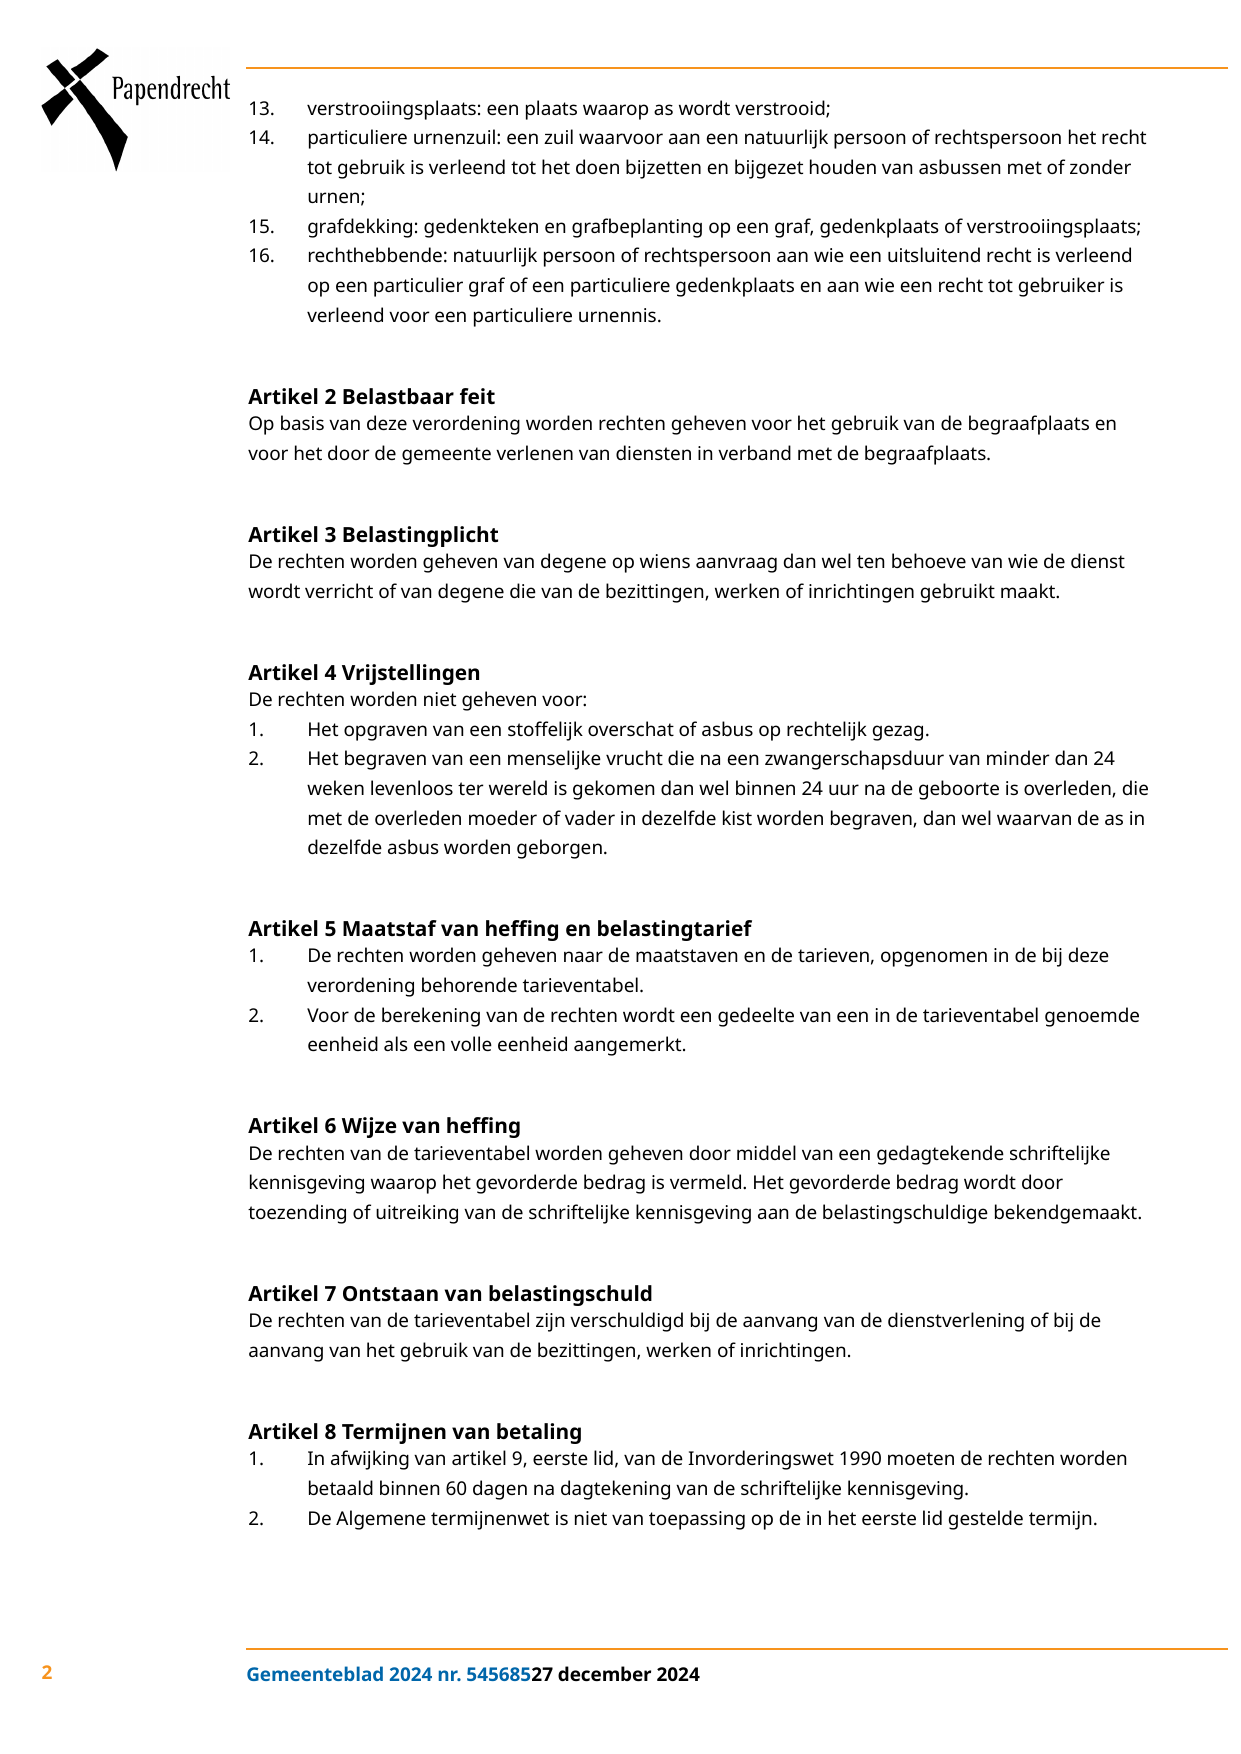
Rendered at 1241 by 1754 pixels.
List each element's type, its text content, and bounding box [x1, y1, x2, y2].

picture [41, 47, 231, 172]
list De rechten worden geheven naar de maatstaven en de tarieven, opgenomen in de bij deze verordening behorende tarieventabel. [248, 943, 1152, 998]
text Artikel 6 Wijze van heffing [248, 1111, 1152, 1140]
text De rechten worden niet geheven voor: [248, 686, 1152, 712]
text Artikel 7 Ontstaan van belastingschuld [248, 1279, 1152, 1307]
list Voor de berekening van de rechten wordt een gedeelte van een in de tarieventabel genoemde eenheid als een volle eenheid aangemerkt. [248, 1002, 1152, 1057]
text Op basis van deze verordening worden rechten geheven voor het gebruik van de begraafplaats en voor het door de gemeente verlenen van diensten in verband met de begraafplaats. [248, 410, 1152, 466]
list Het opgraven van een stoffelijk overschat of asbus op rechtelijk gezag. [248, 716, 1152, 742]
list grafdekking: gedenkteken en grafbeplanting op een graf, gedenkplaats of verstrooiingsplaats; [248, 213, 1152, 239]
text De rechten van de tarieventabel worden geheven door middel van een gedagtekende schriftelijke kennisgeving waarop het gevorderde bedrag is vermeld. Het gevorderde bedrag wordt door toezending of uitreiking van de schriftelijke kennisgeving aan de belastingschuldige bekendgemaakt. [248, 1140, 1152, 1225]
text De rechten van de tarieventabel zijn verschuldigd bij de aanvang van de dienstverlening of bij de aanvang van het gebruik van de bezittingen, werken of inrichtingen. [248, 1307, 1152, 1363]
list verstrooiingsplaats: een plaats waarop as wordt verstrooid; [248, 95, 1152, 121]
list Het begraven van een menselijke vrucht die na een zwangerschapsduur van minder dan 24 weken levenloos ter wereld is gekomen dan wel binnen 24 uur na de geboorte is overleden, die met de overleden moeder of vader in dezelfde kist worden begraven, dan wel waarvan de as in dezelfde asbus worden geborgen. [248, 746, 1152, 860]
text Artikel 2 Belastbaar feit [248, 382, 1152, 410]
list De Algemene termijnenwet is niet van toepassing op de in het eerste lid gestelde termijn. [248, 1505, 1152, 1530]
text De rechten worden geheven van degene op wiens aanvraag dan wel ten behoeve van wie de dienst wordt verricht of van degene die van de bezittingen, werken of inrichtingen gebruikt maakt. [248, 548, 1152, 604]
text Artikel 5 Maatstaf van heffing en belastingtarief [248, 914, 1152, 943]
text Artikel 3 Belastingplicht [248, 520, 1152, 548]
list In afwijking van artikel 9, eerste lid, van de Invorderingswet 1990 moeten de rechten worden betaald binnen 60 dagen na dagtekening van de schriftelijke kennisgeving. [248, 1446, 1152, 1501]
text Artikel 8 Termijnen van betaling [248, 1417, 1152, 1446]
text Artikel 4 Vrijstellingen [248, 658, 1152, 686]
list particuliere urnenzuil: een zuil waarvoor aan een natuurlijk persoon of rechtspersoon het recht tot gebruik is verleend tot het doen bijzetten en bijgezet houden van asbussen met of zonder urnen; [248, 124, 1152, 209]
list rechthebbende: natuurlijk persoon of rechtspersoon aan wie een uitsluitend recht is verleend op een particulier graf of een particuliere gedenkplaats en aan wie een recht tot gebruiker is verleend voor een particuliere urnennis. [248, 243, 1152, 328]
